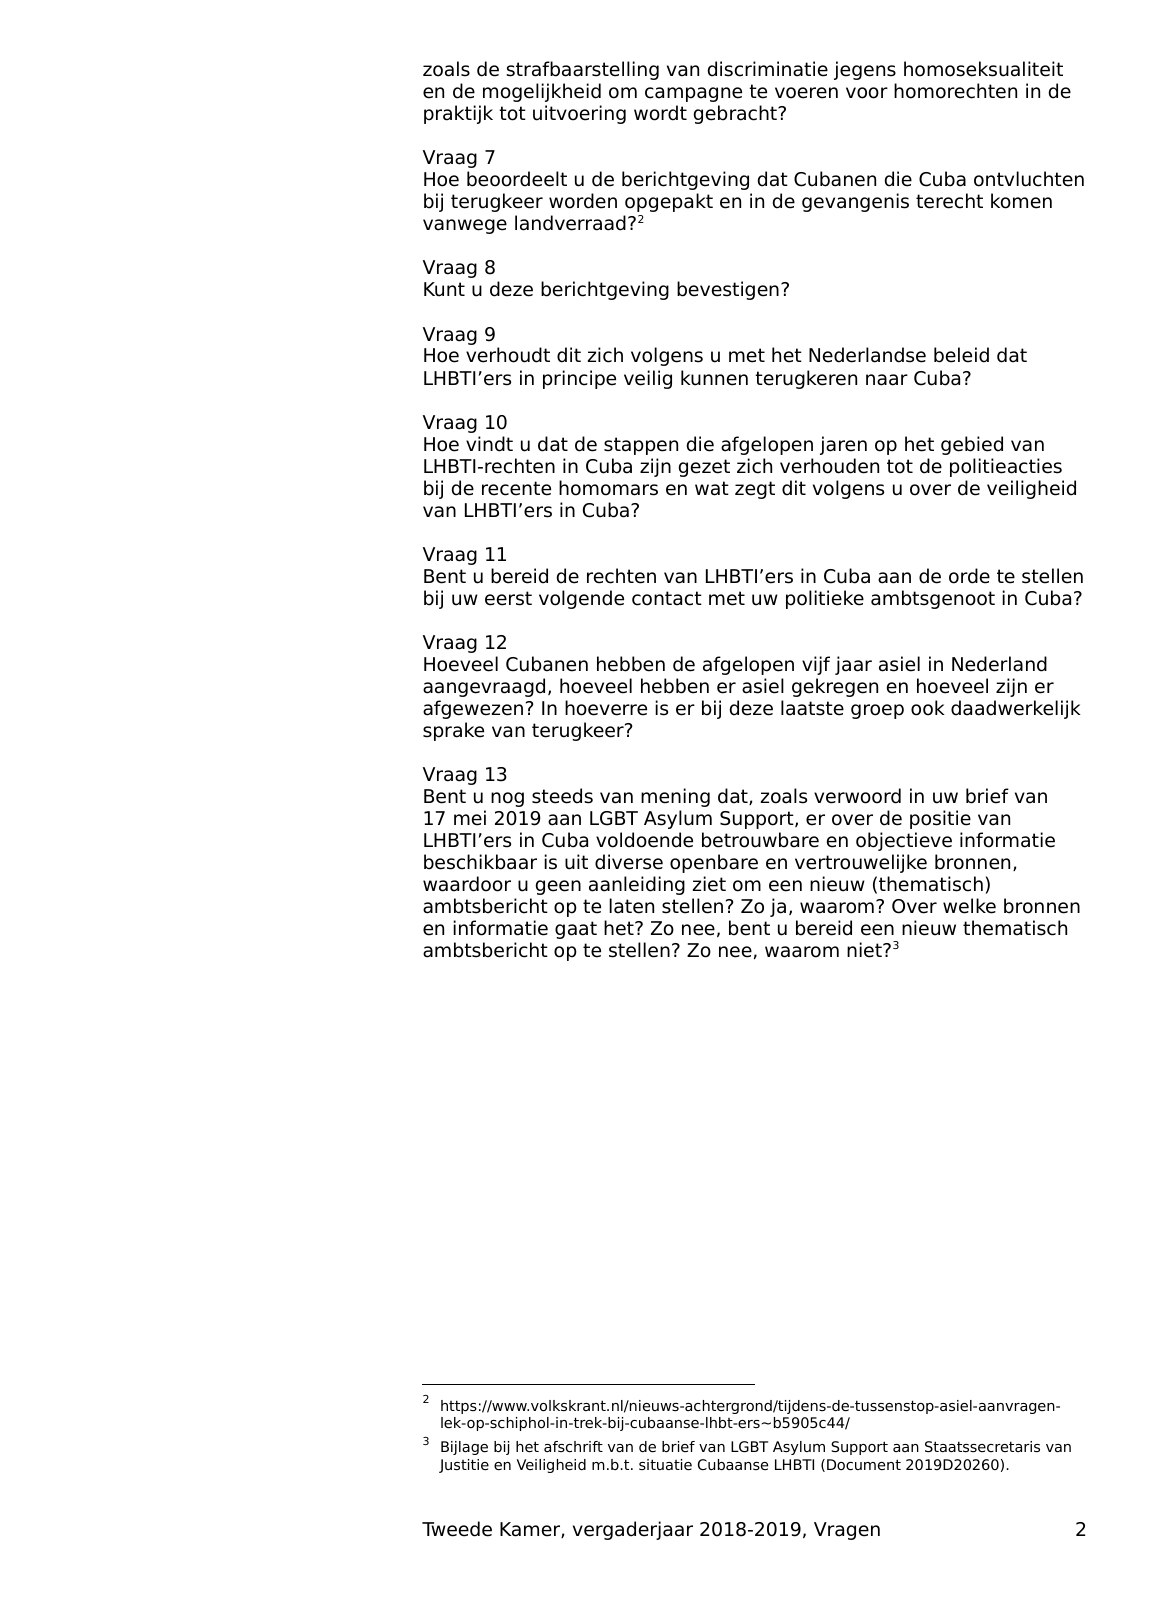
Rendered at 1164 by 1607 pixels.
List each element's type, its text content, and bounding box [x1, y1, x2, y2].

text Vraag 13 [422, 764, 1087, 786]
text Hoe verhoudt dit zich volgens u met het Nederlandse beleid dat LHBTI’ers in principe veilig kunnen terugkeren naar Cuba? [422, 345, 1087, 389]
text Bent u nog steeds van mening dat, zoals verwoord in uw brief van 17 mei 2019 aan LGBT Asylum Support, er over de positie van LHBTI’ers in Cuba voldoende betrouwbare en objectieve informatie beschikbaar is uit diverse openbare en vertrouwelijke bronnen, waardoor u geen aanleiding ziet om een nieuw (thematisch) ambtsbericht op te laten stellen? Zo ja, waarom? Over welke bronnen en informatie gaat het? Zo nee, bent u bereid een nieuw thematisch ambtsbericht op te stellen? Zo nee, waarom niet? [422, 786, 1087, 962]
text Vraag 12 [422, 632, 1087, 654]
text Hoe vindt u dat de stappen die afgelopen jaren op het gebied van LHBTI-rechten in Cuba zijn gezet zich verhouden tot de politieacties bij de recente homomars en wat zegt dit volgens u over de veiligheid van LHBTI’ers in Cuba? [422, 433, 1087, 521]
text zoals de strafbaarstelling van discriminatie jegens homoseksualiteit en de mogelijkheid om campagne te voeren voor homorechten in de praktijk tot uitvoering wordt gebracht? [422, 59, 1087, 125]
text Hoeveel Cubanen hebben de afgelopen vijf jaar asiel in Nederland aangevraagd, hoeveel hebben er asiel gekregen en hoeveel zijn er afgewezen? In hoeverre is er bij deze laatste groep ook daadwerkelijk sprake van terugkeer? [422, 654, 1087, 742]
text Vraag 9 [422, 323, 1087, 345]
text Vraag 10 [422, 412, 1087, 433]
text Hoe beoordeelt u de berichtgeving dat Cubanen die Cuba ontvluchten bij terugkeer worden opgepakt en in de gevangenis terecht komen vanwege landverraad? [422, 169, 1087, 235]
text https://www.volkskrant.nl/nieuws-achtergrond/tijdens-de-tussenstop-asiel-aanvragen-lek-op-schiphol-in-trek-bij-cubaanse-lhbt-ers~b5905c44/ [422, 1393, 1087, 1432]
text Vraag 8 [422, 257, 1087, 279]
text Bent u bereid de rechten van LHBTI’ers in Cuba aan de orde te stellen bij uw eerst volgende contact met uw politieke ambtsgenoot in Cuba? [422, 566, 1087, 609]
text Vraag 7 [422, 147, 1087, 169]
text Bijlage bij het afschrift van de brief van LGBT Asylum Support aan Staatssecretaris van Justitie en Veiligheid m.b.t. situatie Cubaanse LHBTI (Document 2019D20260). [422, 1435, 1087, 1474]
text Kunt u deze berichtgeving bevestigen? [422, 279, 1087, 301]
text Vraag 11 [422, 544, 1087, 566]
